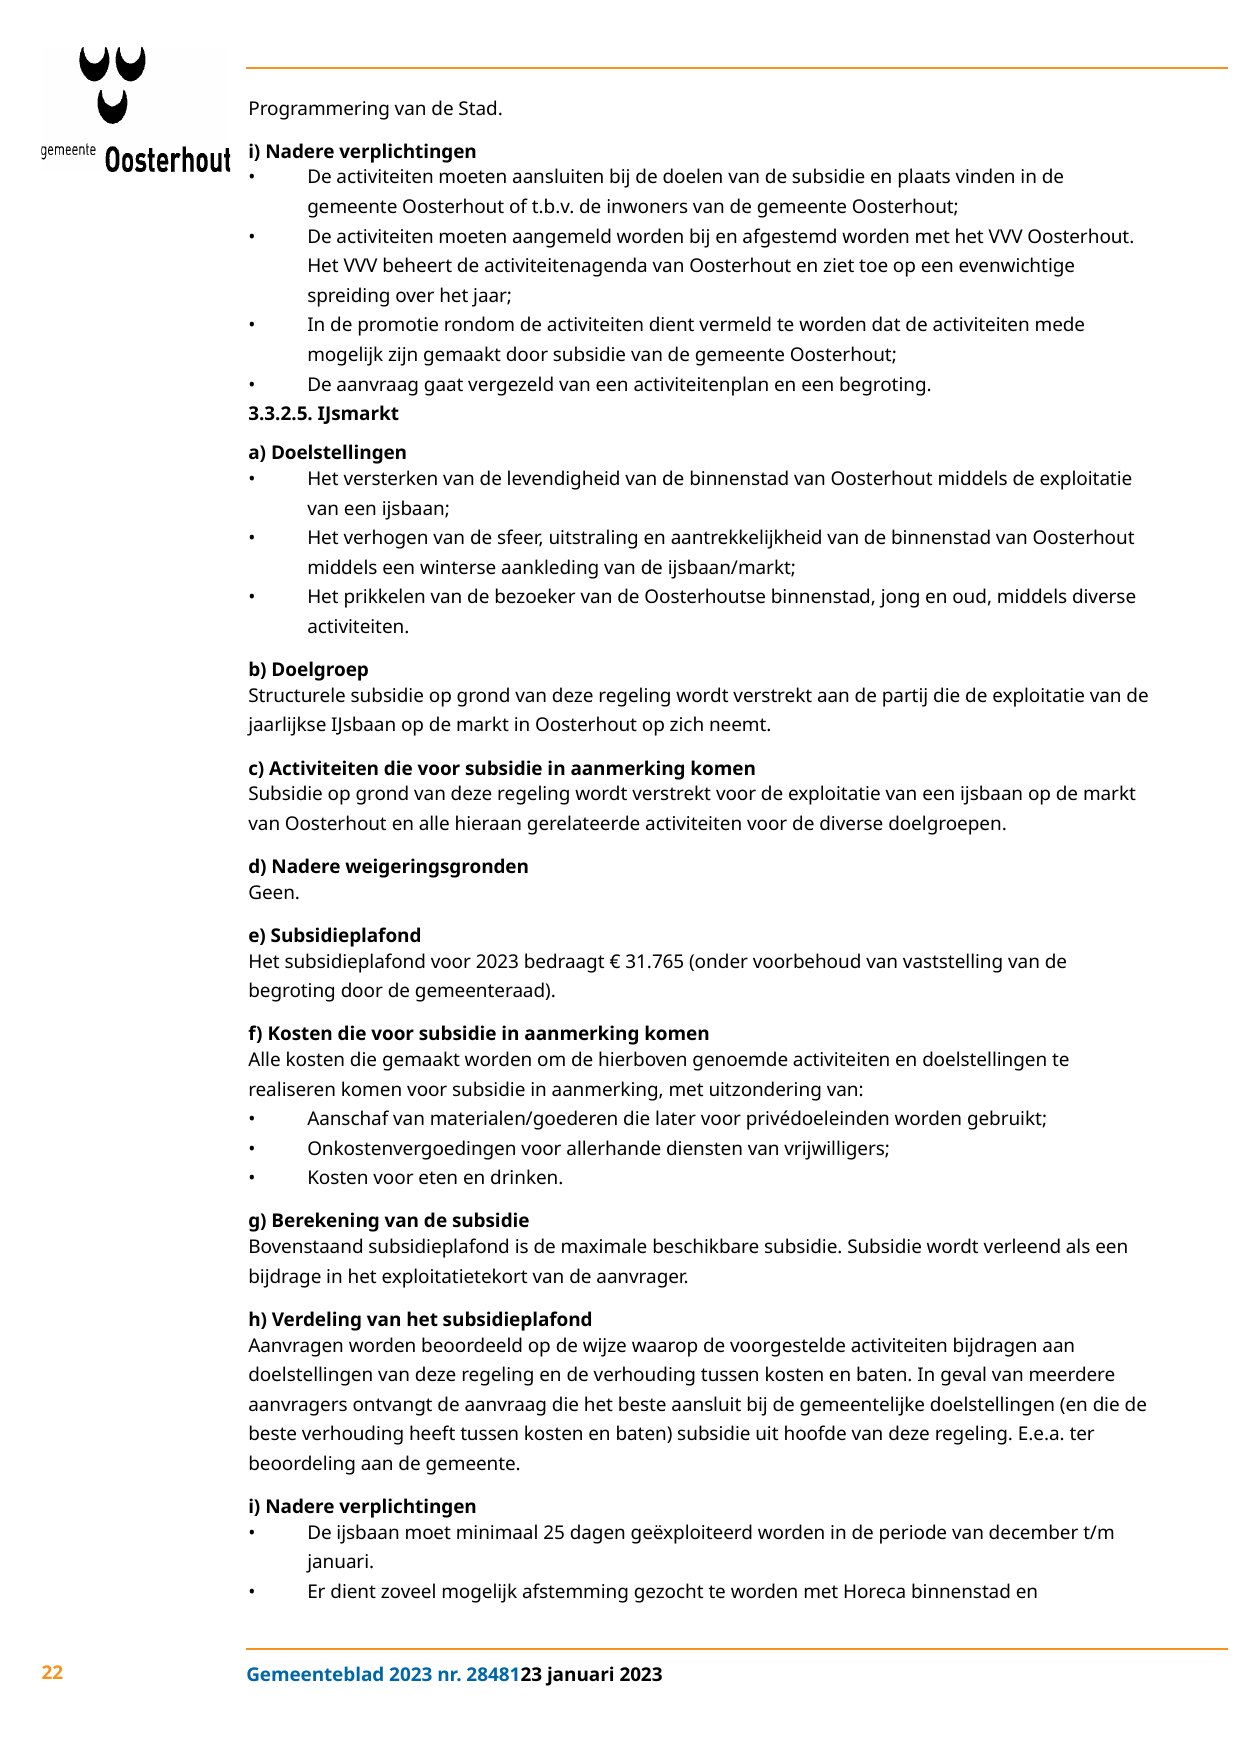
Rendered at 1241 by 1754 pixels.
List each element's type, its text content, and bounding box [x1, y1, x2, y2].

list De aanvraag gaat vergezeld van een activiteitenplan en een begroting. [248, 371, 1152, 396]
list Er dient zoveel mogelijk afstemming gezocht te worden met Horeca binnenstad en [248, 1578, 1152, 1604]
text e) Subsidieplafond [248, 922, 1152, 948]
list De ijsbaan moet minimaal 25 dagen geëxploiteerd worden in de periode van december t/m januari. [248, 1519, 1152, 1574]
text i) Nadere verplichtingen [248, 138, 1152, 164]
text Structurele subsidie op grond van deze regeling wordt verstrekt aan de partij die de exploitatie van de jaarlijkse IJsbaan op de markt in Oosterhout op zich neemt. [248, 682, 1152, 737]
text a) Doelstellingen [248, 439, 1152, 465]
text Bovenstaand subsidieplafond is de maximale beschikbare subsidie. Subsidie wordt verleend als een bijdrage in het exploitatietekort van de aanvrager. [248, 1233, 1152, 1289]
text Programmering van de Stad. [248, 95, 1152, 121]
text h) Verdeling van het subsidieplafond [248, 1306, 1152, 1332]
list Kosten voor eten en drinken. [248, 1164, 1152, 1190]
list De activiteiten moeten aansluiten bij de doelen van de subsidie en plaats vinden in de gemeente Oosterhout of t.b.v. de inwoners van de gemeente Oosterhout; [248, 164, 1152, 219]
text Subsidie op grond van deze regeling wordt verstrekt voor de exploitatie van een ijsbaan op de markt van Oosterhout en alle hieraan gerelateerde activiteiten voor de diverse doelgroepen. [248, 781, 1152, 836]
text f) Kosten die voor subsidie in aanmerking komen [248, 1021, 1152, 1046]
list Aanschaf van materialen/goederen die later voor privédoeleinden worden gebruikt; [248, 1105, 1152, 1131]
text b) Doelgroep [248, 656, 1152, 682]
text g) Berekening van de subsidie [248, 1208, 1152, 1233]
text i) Nadere verplichtingen [248, 1493, 1152, 1519]
text c) Activiteiten die voor subsidie in aanmerking komen [248, 755, 1152, 781]
text d) Nadere weigeringsgronden [248, 853, 1152, 879]
text Het subsidieplafond voor 2023 bedraagt € 31.765 (onder voorbehoud van vaststelling van de begroting door de gemeenteraad). [248, 948, 1152, 1003]
list Onkostenvergoedingen voor allerhande diensten van vrijwilligers; [248, 1135, 1152, 1161]
list In de promotie rondom de activiteiten dient vermeld te worden dat de activiteiten mede mogelijk zijn gemaakt door subsidie van de gemeente Oosterhout; [248, 312, 1152, 367]
picture [41, 47, 231, 172]
list Het versterken van de levendigheid van de binnenstad van Oosterhout middels de exploitatie van een ijsbaan; [248, 465, 1152, 521]
list De activiteiten moeten aangemeld worden bij en afgestemd worden met het VVV Oosterhout. Het VVV beheert de activiteitenagenda van Oosterhout en ziet toe op een evenwichtige spreiding over het jaar; [248, 223, 1152, 308]
list Het verhogen van de sfeer, uitstraling en aantrekkelijkheid van de binnenstad van Oosterhout middels een winterse aankleding van de ijsbaan/markt; [248, 524, 1152, 580]
text Aanvragen worden beoordeeld op de wijze waarop de voorgestelde activiteiten bijdragen aan doelstellingen van deze regeling en de verhouding tussen kosten en baten. In geval van meerdere aanvragers ontvangt de aanvraag die het beste aansluit bij de gemeentelijke doelstellingen (en die de beste verhouding heeft tussen kosten en baten) subsidie uit hoofde van deze regeling. E.e.a. ter beoordeling aan de gemeente. [248, 1332, 1152, 1476]
list Het prikkelen van de bezoeker van de Oosterhoutse binnenstad, jong en oud, middels diverse activiteiten. [248, 584, 1152, 639]
text 3.3.2.5. IJsmarkt [248, 400, 1152, 426]
text Alle kosten die gemaakt worden om de hierboven genoemde activiteiten en doelstellingen te realiseren komen voor subsidie in aanmerking, met uitzondering van: [248, 1046, 1152, 1102]
text Geen. [248, 879, 1152, 905]
